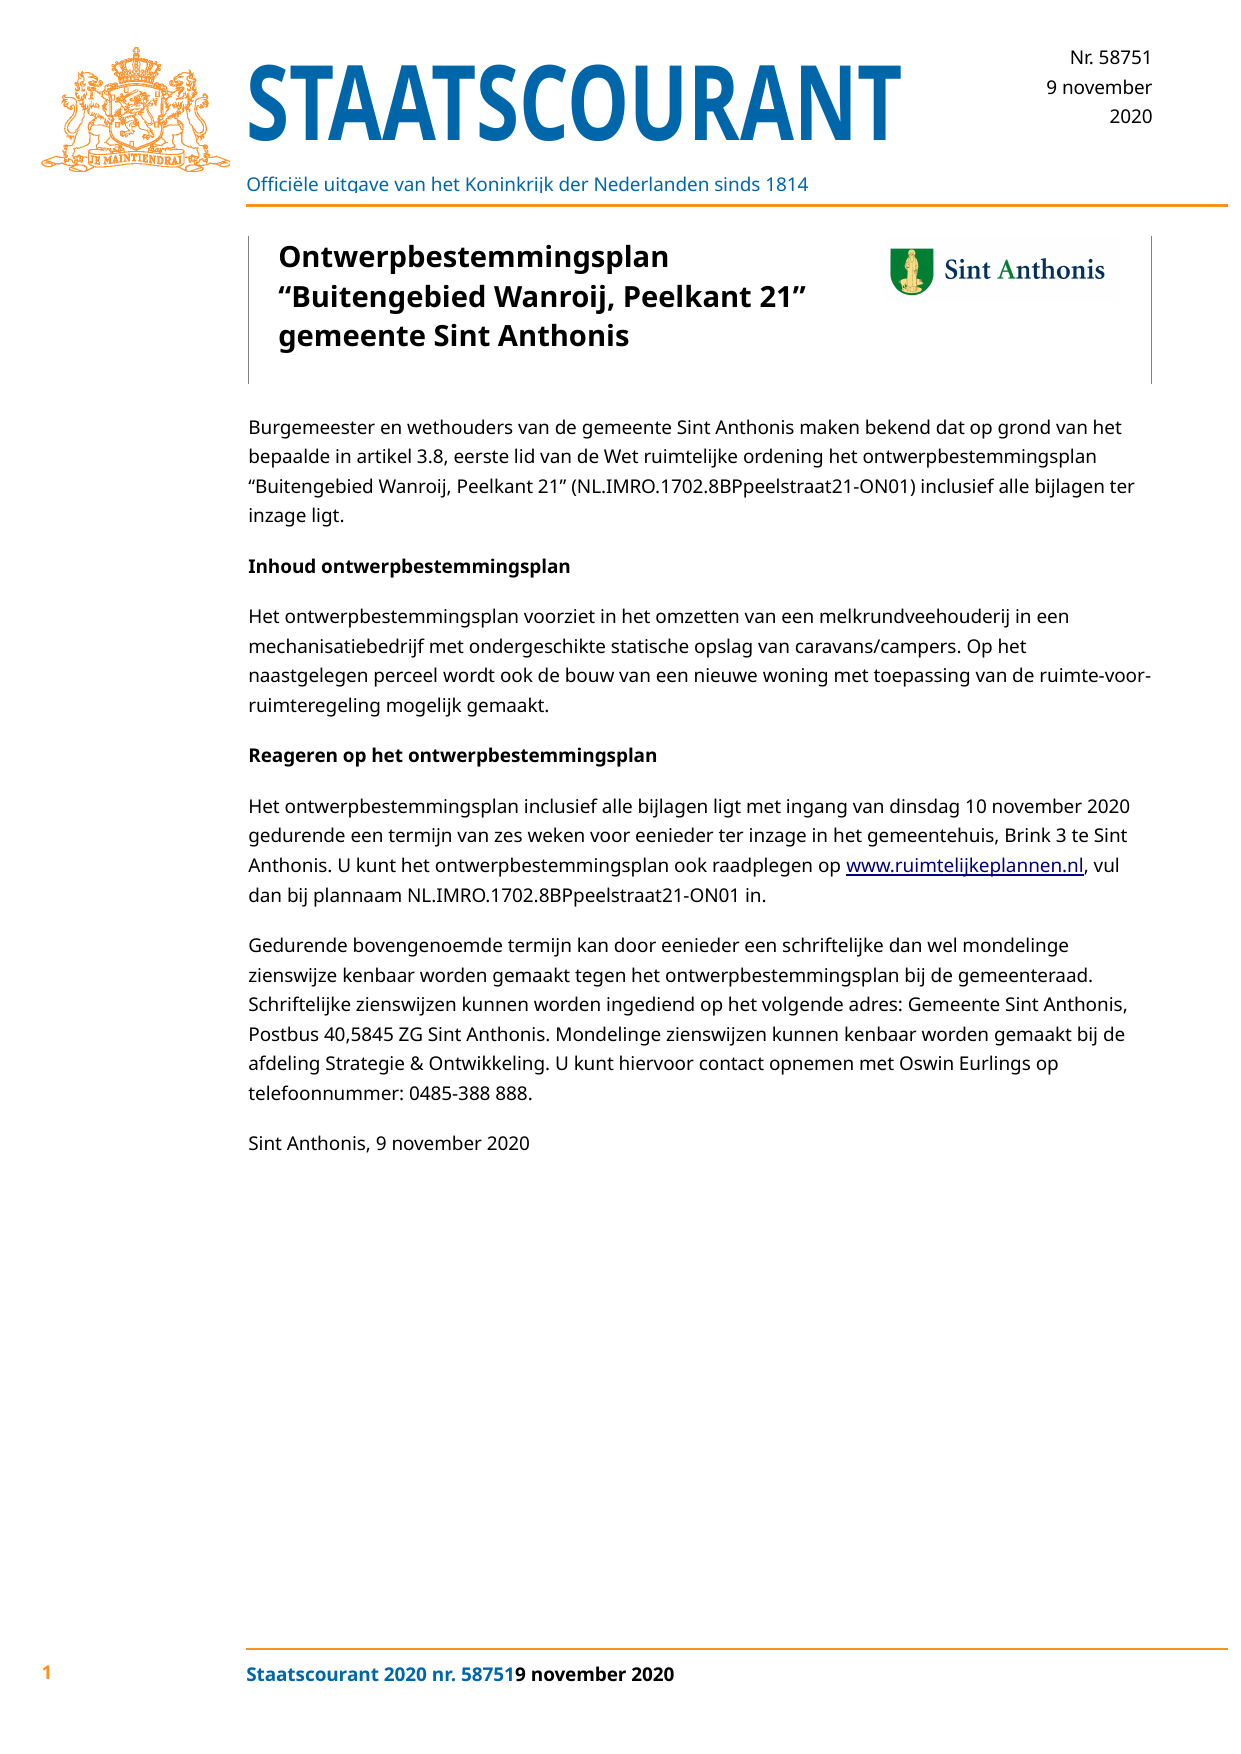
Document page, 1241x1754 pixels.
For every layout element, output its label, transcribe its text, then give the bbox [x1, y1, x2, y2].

text Het ontwerpbestemmingsplan inclusief alle bijlagen ligt met ingang van dinsdag 10 november 2020 gedurende een termijn van zes weken voor eenieder ter inzage in het gemeentehuis, Brink 3 te Sint Anthonis. U kunt het ontwerpbestemmingsplan ook raadplegen op www.ruimtelijkeplannen.nl, vul dan bij plannaam NL.IMRO.1702.8BPpeelstraat21-ON01 in. [248, 793, 1152, 908]
text Reageren op het ontwerpbestemmingsplan [248, 743, 1152, 768]
text Inhoud ontwerpbestemmingsplan [248, 553, 1152, 579]
picture [41, 47, 231, 172]
table_header [850, 236, 1151, 384]
picture [882, 236, 1119, 302]
text Sint Anthonis, 9 november 2020 [248, 1131, 1152, 1156]
table_header Ontwerpbestemmingsplan “Buitengebied Wanroij, Peelkant 21” gemeente Sint Anthonis [249, 236, 850, 384]
text Burgemeester en wethouders van de gemeente Sint Anthonis maken bekend dat op grond van het bepaalde in artikel 3.8, eerste lid van de Wet ruimtelijke ordening het ontwerpbestemmingsplan “Buitengebied Wanroij, Peelkant 21” (NL.IMRO.1702.8BPpeelstraat21-ON01) inclusief alle bijlagen ter inzage ligt. [248, 414, 1152, 528]
text Het ontwerpbestemmingsplan voorziet in het omzetten van een melkrundveehouderij in een mechanisatiebedrijf met ondergeschikte statische opslag van caravans/campers. Op het naastgelegen perceel wordt ook de bouw van een nieuwe woning met toepassing van de ruimte-voor-ruimteregeling mogelijk gemaakt. [248, 603, 1152, 718]
text Gedurende bovengenoemde termijn kan door eenieder een schriftelijke dan wel mondelinge zienswijze kenbaar worden gemaakt tegen het ontwerpbestemmingsplan bij de gemeenteraad. Schriftelijke zienswijzen kunnen worden ingediend op het volgende adres: Gemeente Sint Anthonis, Postbus 40,5845 ZG Sint Anthonis. Mondelinge zienswijzen kunnen kenbaar worden gemaakt bij de afdeling Strategie & Ontwikkeling. U kunt hiervoor contact opnemen met Oswin Eurlings op telefoonnummer: 0485-388 888. [248, 932, 1152, 1106]
